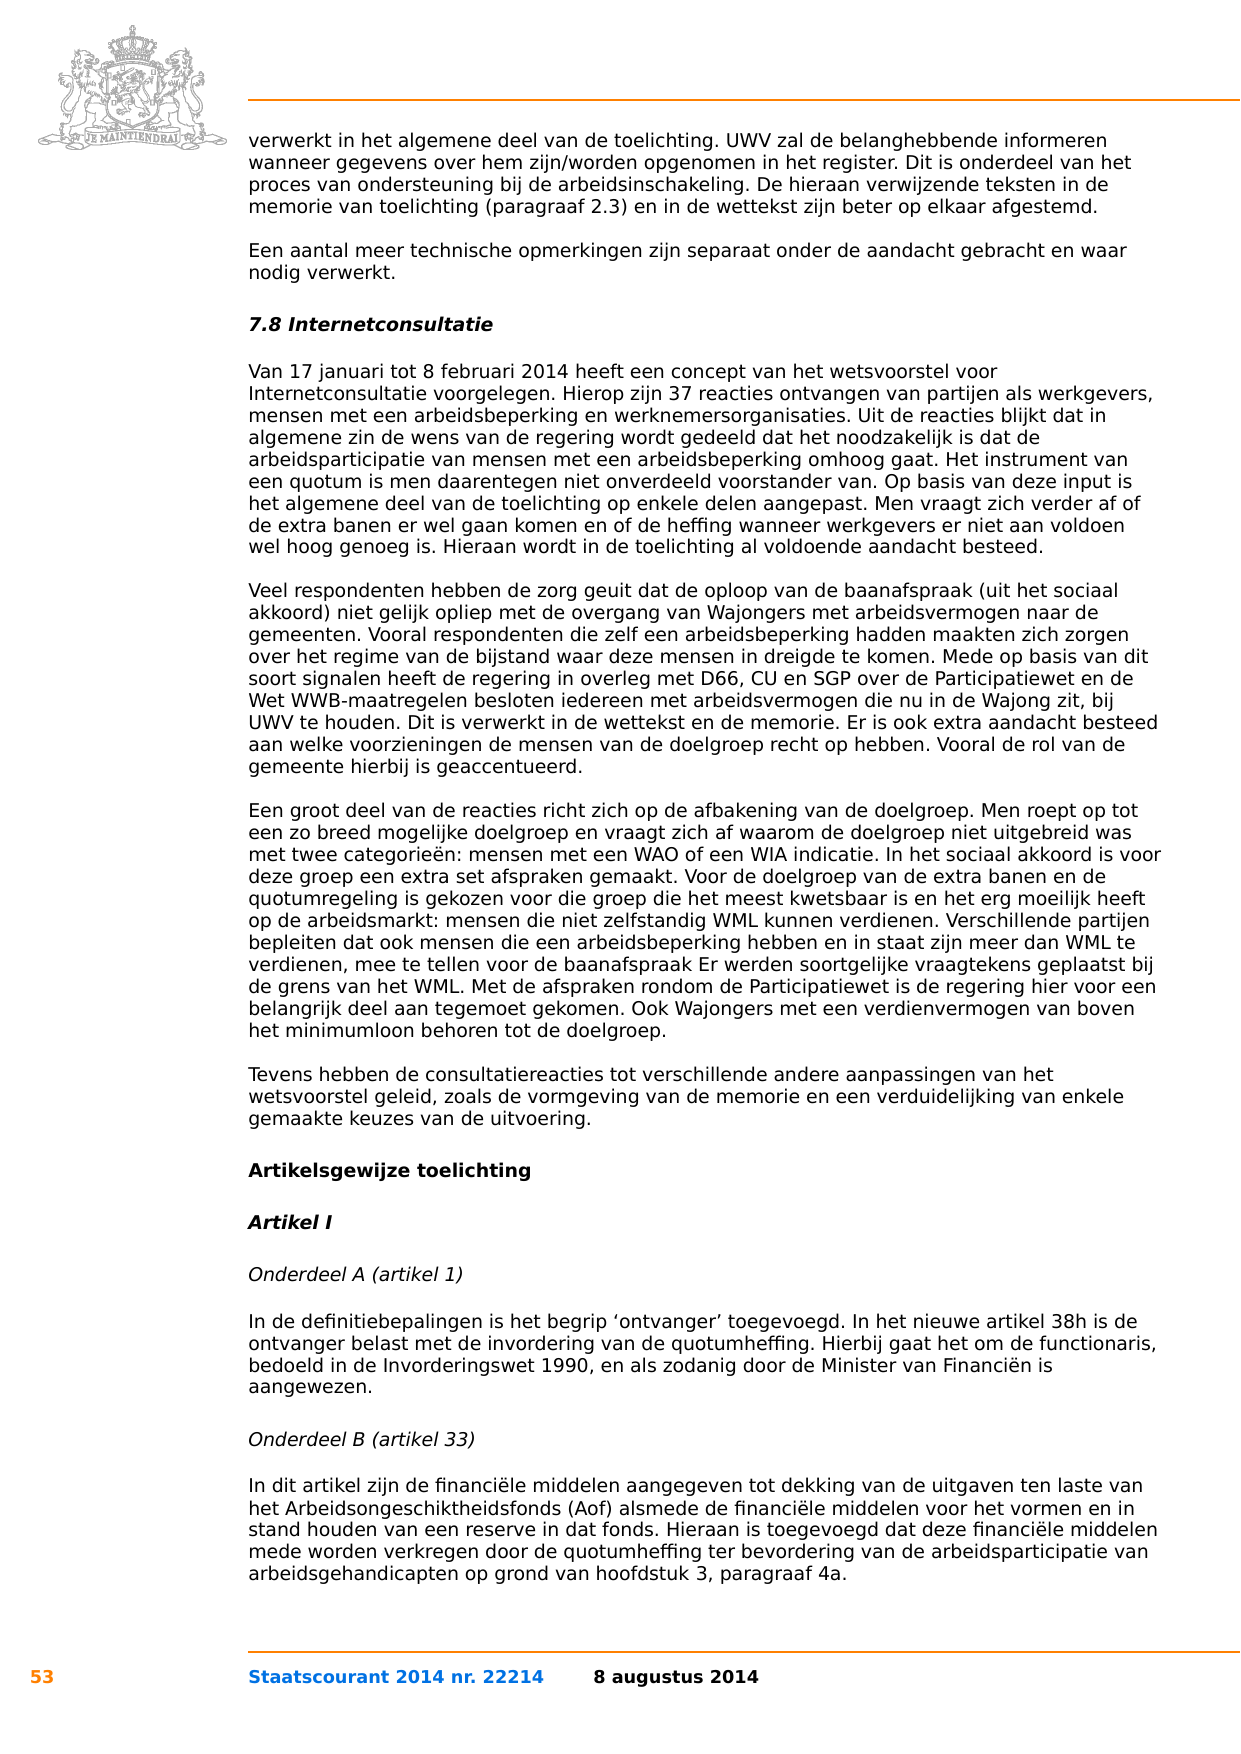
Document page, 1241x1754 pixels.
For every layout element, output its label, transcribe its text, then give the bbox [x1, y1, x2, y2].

text In de definitiebepalingen is het begrip ‘ontvanger’ toegevoegd. In het nieuwe artikel 38h is de ontvanger belast met de invordering van de quotumheffing. Hierbij gaat het om de functionaris, bedoeld in de Invorderingswet 1990, en als zodanig door de Minister van Financiën is aangewezen. [248, 1311, 1163, 1398]
picture [38, 25, 227, 150]
subtitle 7.8 Internetconsultatie [248, 314, 1163, 336]
subtitle Artikel I [248, 1212, 1163, 1233]
text Een aantal meer technische opmerkingen zijn separaat onder de aandacht gebracht en waar nodig verwerkt. [248, 240, 1163, 284]
subtitle Artikelsgewijze toelichting [248, 1159, 1163, 1182]
text Veel respondenten hebben de zorg geuit dat de oploop van de baanafspraak (uit het sociaal akkoord) niet gelijk opliep met de overgang van Wajongers met arbeidsvermogen naar de gemeenten. Vooral respondenten die zelf een arbeidsbeperking hadden maakten zich zorgen over het regime van de bijstand waar deze mensen in dreigde te komen. Mede op basis van dit soort signalen heeft de regering in overleg met D66, CU en SGP over de Participatiewet en de Wet WWB-maatregelen besloten iedereen met arbeidsvermogen die nu in de Wajong zit, bij UWV te houden. Dit is verwerkt in de wettekst en de memorie. Er is ook extra aandacht besteed aan welke voorzieningen de mensen van de doelgroep recht op hebben. Vooral de rol van de gemeente hierbij is geaccentueerd. [248, 580, 1163, 778]
text verwerkt in het algemene deel van de toelichting. UWV zal de belanghebbende informeren wanneer gegevens over hem zijn/worden opgenomen in het register. Dit is onderdeel van het proces van ondersteuning bij de arbeidsinschakeling. De hieraan verwijzende teksten in de memorie van toelichting (paragraaf 2.3) en in de wettekst zijn beter op elkaar afgestemd. [248, 130, 1163, 218]
text Tevens hebben de consultatiereacties tot verschillende andere aanpassingen van het wetsvoorstel geleid, zoals de vormgeving van de memorie en een verduidelijking van enkele gemaakte keuzes van de uitvoering. [248, 1064, 1163, 1129]
text In dit artikel zijn de financiële middelen aangegeven tot dekking van de uitgaven ten laste van het Arbeidsongeschiktheidsfonds (Aof) alsmede de financiële middelen voor het vormen en in stand houden van een reserve in dat fonds. Hieraan is toegevoegd dat deze financiële middelen mede worden verkregen door de quotumheffing ter bevordering van de arbeidsparticipatie van arbeidsgehandicapten op grond van hoofdstuk 3, paragraaf 4a. [248, 1475, 1163, 1585]
subtitle Onderdeel A (artikel 1) [248, 1263, 1163, 1286]
text Van 17 januari tot 8 februari 2014 heeft een concept van het wetsvoorstel voor Internetconsultatie voorgelegen. Hierop zijn 37 reacties ontvangen van partijen als werkgevers, mensen met een arbeidsbeperking en werknemersorganisaties. Uit de reacties blijkt dat in algemene zin de wens van de regering wordt gedeeld dat het noodzakelijk is dat de arbeidsparticipatie van mensen met een arbeidsbeperking omhoog gaat. Het instrument van een quotum is men daarentegen niet onverdeeld voorstander van. Op basis van deze input is het algemene deel van de toelichting op enkele delen aangepast. Men vraagt zich verder af of de extra banen er wel gaan komen en of de heffing wanneer werkgevers er niet aan voldoen wel hoog genoeg is. Hieraan wordt in de toelichting al voldoende aandacht besteed. [248, 361, 1163, 558]
text Een groot deel van de reacties richt zich op de afbakening van de doelgroep. Men roept op tot een zo breed mogelijke doelgroep en vraagt zich af waarom de doelgroep niet uitgebreid was met twee categorieën: mensen met een WAO of een WIA indicatie. In het sociaal akkoord is voor deze groep een extra set afspraken gemaakt. Voor de doelgroep van de extra banen en de quotumregeling is gekozen voor die groep die het meest kwetsbaar is en het erg moeilijk heeft op de arbeidsmarkt: mensen die niet zelfstandig WML kunnen verdienen. Verschillende partijen bepleiten dat ook mensen die een arbeidsbeperking hebben en in staat zijn meer dan WML te verdienen, mee te tellen voor de baanafspraak Er werden soortgelijke vraagtekens geplaatst bij de grens van het WML. Met de afspraken rondom de Participatiewet is de regering hier voor een belangrijk deel aan tegemoet gekomen. Ook Wajongers met een verdienvermogen van boven het minimumloon behoren tot de doelgroep. [248, 800, 1163, 1042]
subtitle Onderdeel B (artikel 33) [248, 1428, 1163, 1450]
